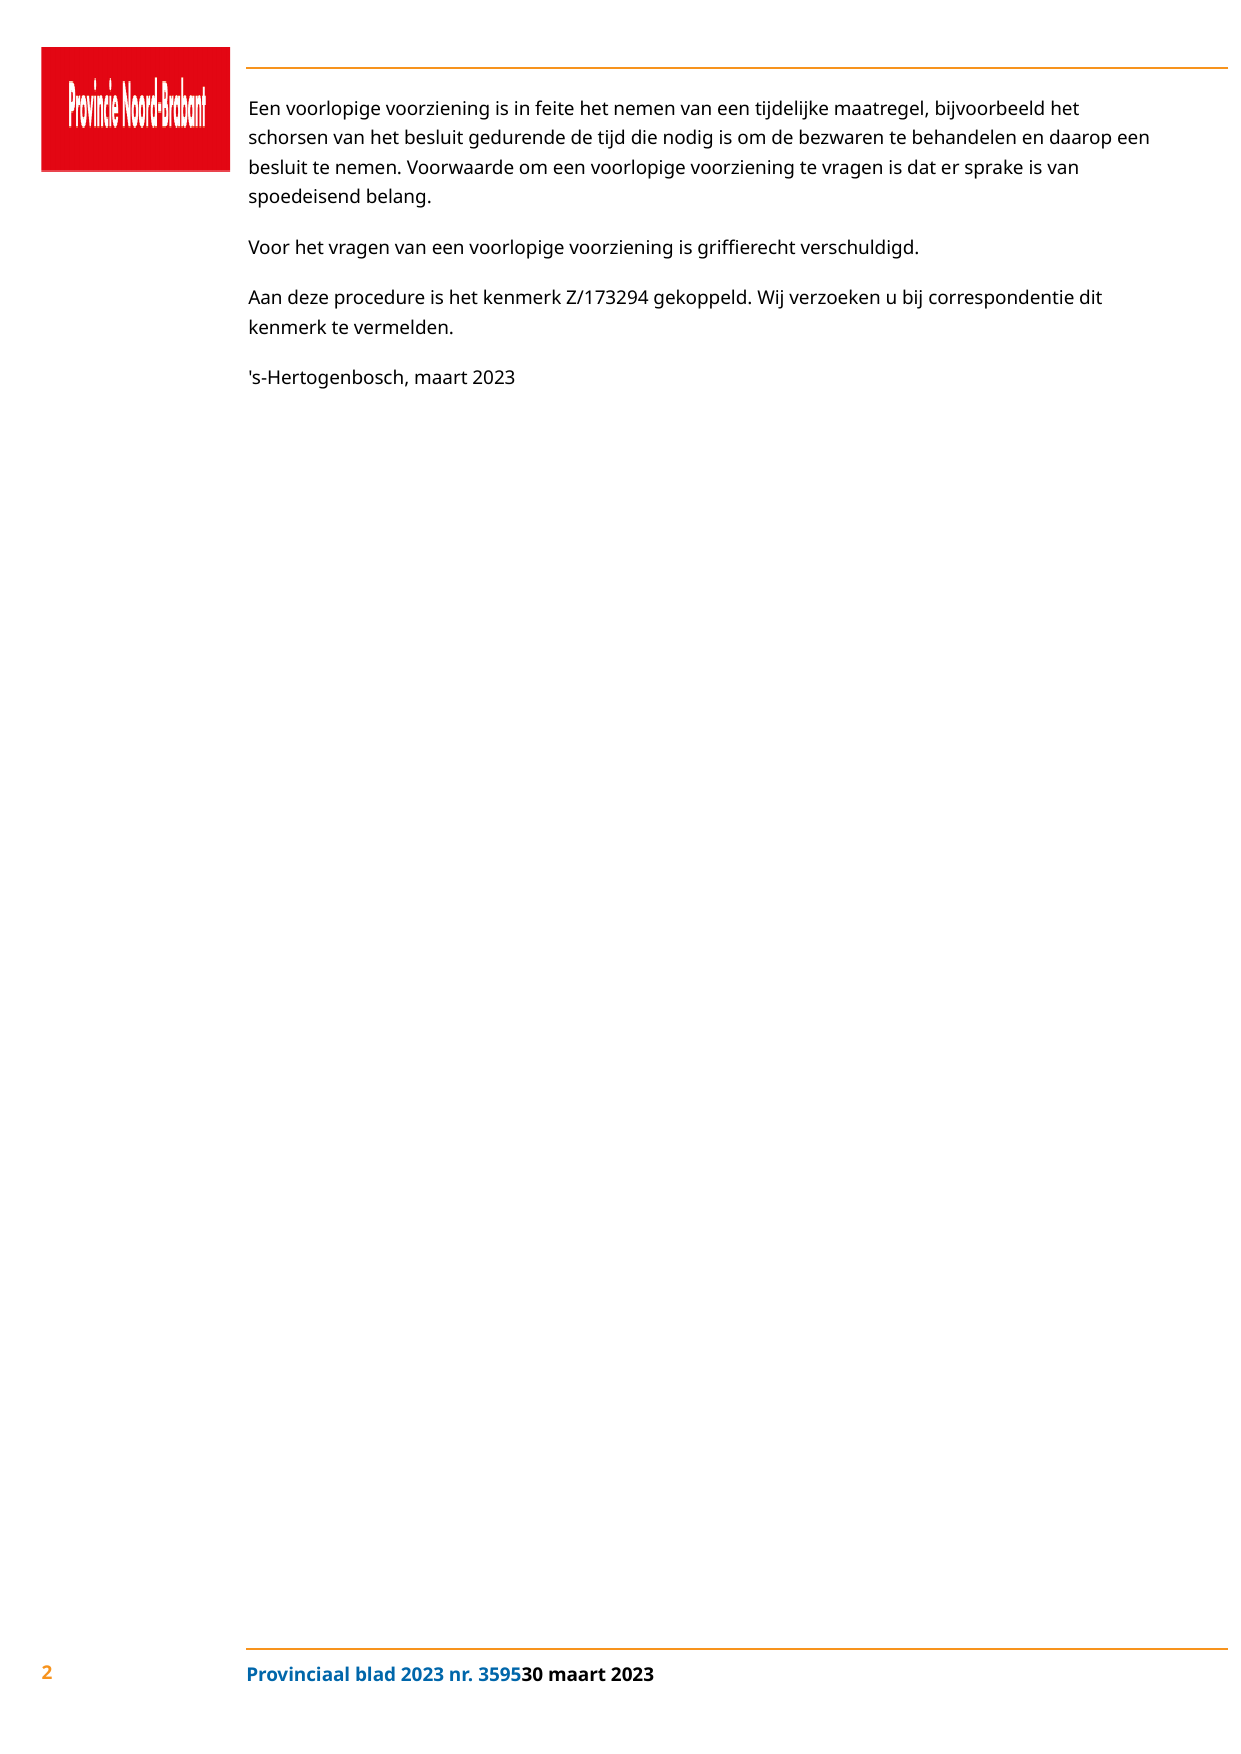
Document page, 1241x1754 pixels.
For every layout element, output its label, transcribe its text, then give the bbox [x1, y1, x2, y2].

text Aan deze procedure is het kenmerk Z/173294 gekoppeld. Wij verzoeken u bij correspondentie dit kenmerk te vermelden. [248, 284, 1152, 340]
text Een voorlopige voorziening is in feite het nemen van een tijdelijke maatregel, bijvoorbeeld het schorsen van het besluit gedurende de tijd die nodig is om de bezwaren te behandelen en daarop een besluit te nemen. Voorwaarde om een voorlopige voorziening te vragen is dat er sprake is van spoedeisend belang. [248, 95, 1152, 209]
text 's-Hertogenbosch, maart 2023 [248, 364, 1152, 390]
picture [41, 47, 231, 172]
text Voor het vragen van een voorlopige voorziening is griffierecht verschuldigd. [248, 234, 1152, 260]
